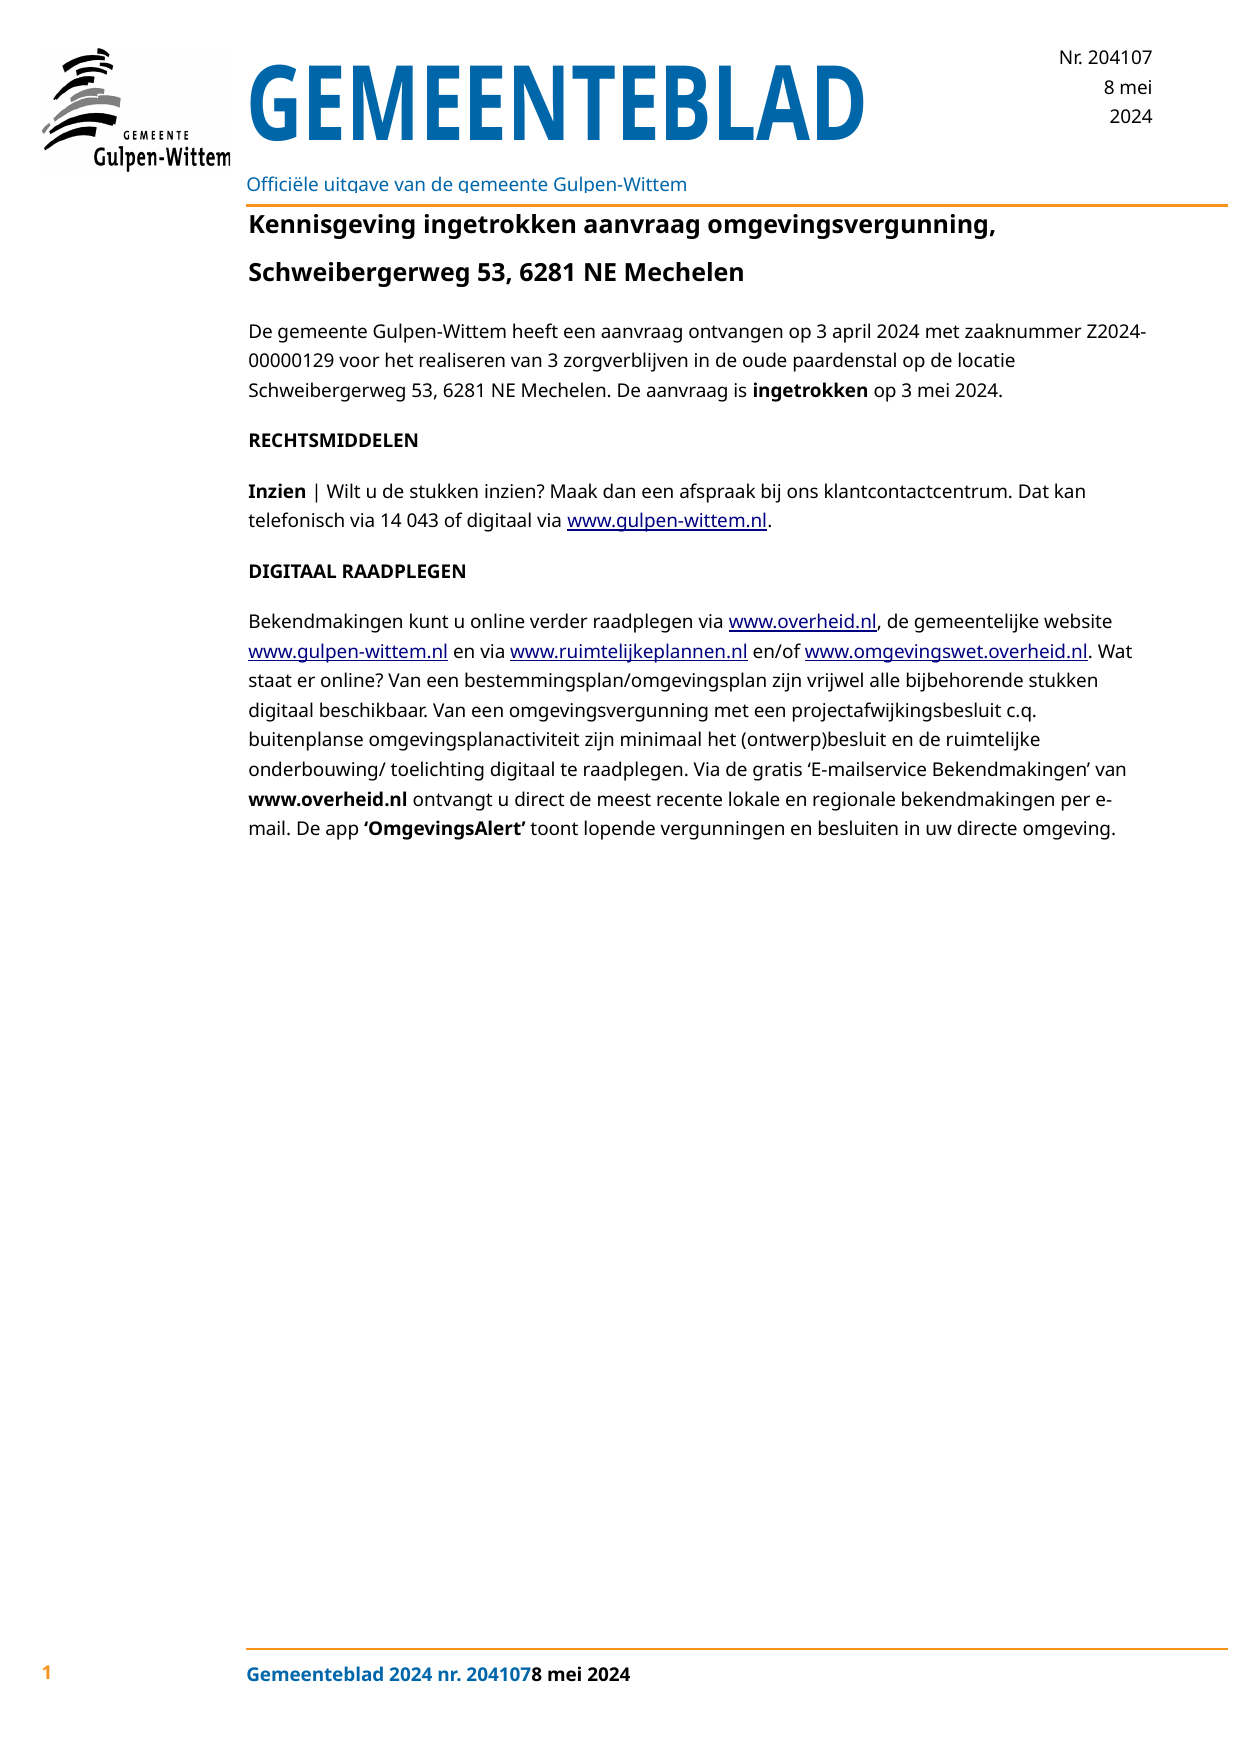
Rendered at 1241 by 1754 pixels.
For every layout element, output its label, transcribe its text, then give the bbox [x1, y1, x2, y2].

text DIGITAAL RAADPLEGEN [248, 558, 1152, 584]
text RECHTSMIDDELEN [248, 427, 1152, 453]
text Kennisgeving ingetrokken aanvraag omgevingsvergunning, Schweibergerweg 53, 6281 NE Mechelen [248, 207, 1152, 288]
text De gemeente Gulpen-Wittem heeft een aanvraag ontvangen op 3 april 2024 met zaaknummer Z2024-00000129 voor het realiseren van 3 zorgverblijven in de oude paardenstal op de locatie Schweibergerweg 53, 6281 NE Mechelen. De aanvraag is ingetrokken op 3 mei 2024. [248, 318, 1152, 403]
picture [41, 47, 231, 172]
text Bekendmakingen kunt u online verder raadplegen via www.overheid.nl, de gemeentelijke website www.gulpen-wittem.nl en via www.ruimtelijkeplannen.nl en/of www.omgevingswet.overheid.nl. Wat staat er online? Van een bestemmingsplan/omgevingsplan zijn vrijwel alle bijbehorende stukken digitaal beschikbaar. Van een omgevingsvergunning met een projectafwijkingsbesluit c.q. buitenplanse omgevingsplanactiviteit zijn minimaal het (ontwerp)besluit en de ruimtelijke onderbouwing/ toelichting digitaal te raadplegen. Via de gratis ‘E-mailservice Bekendmakingen’ van www.overheid.nl ontvangt u direct de meest recente lokale en regionale bekendmakingen per e-mail. De app ‘OmgevingsAlert’ toont lopende vergunningen en besluiten in uw directe omgeving. [248, 608, 1152, 841]
text Inzien | Wilt u de stukken inzien? Maak dan een afspraak bij ons klantcontactcentrum. Dat kan telefonisch via 14 043 of digitaal via www.gulpen-wittem.nl. [248, 478, 1152, 533]
